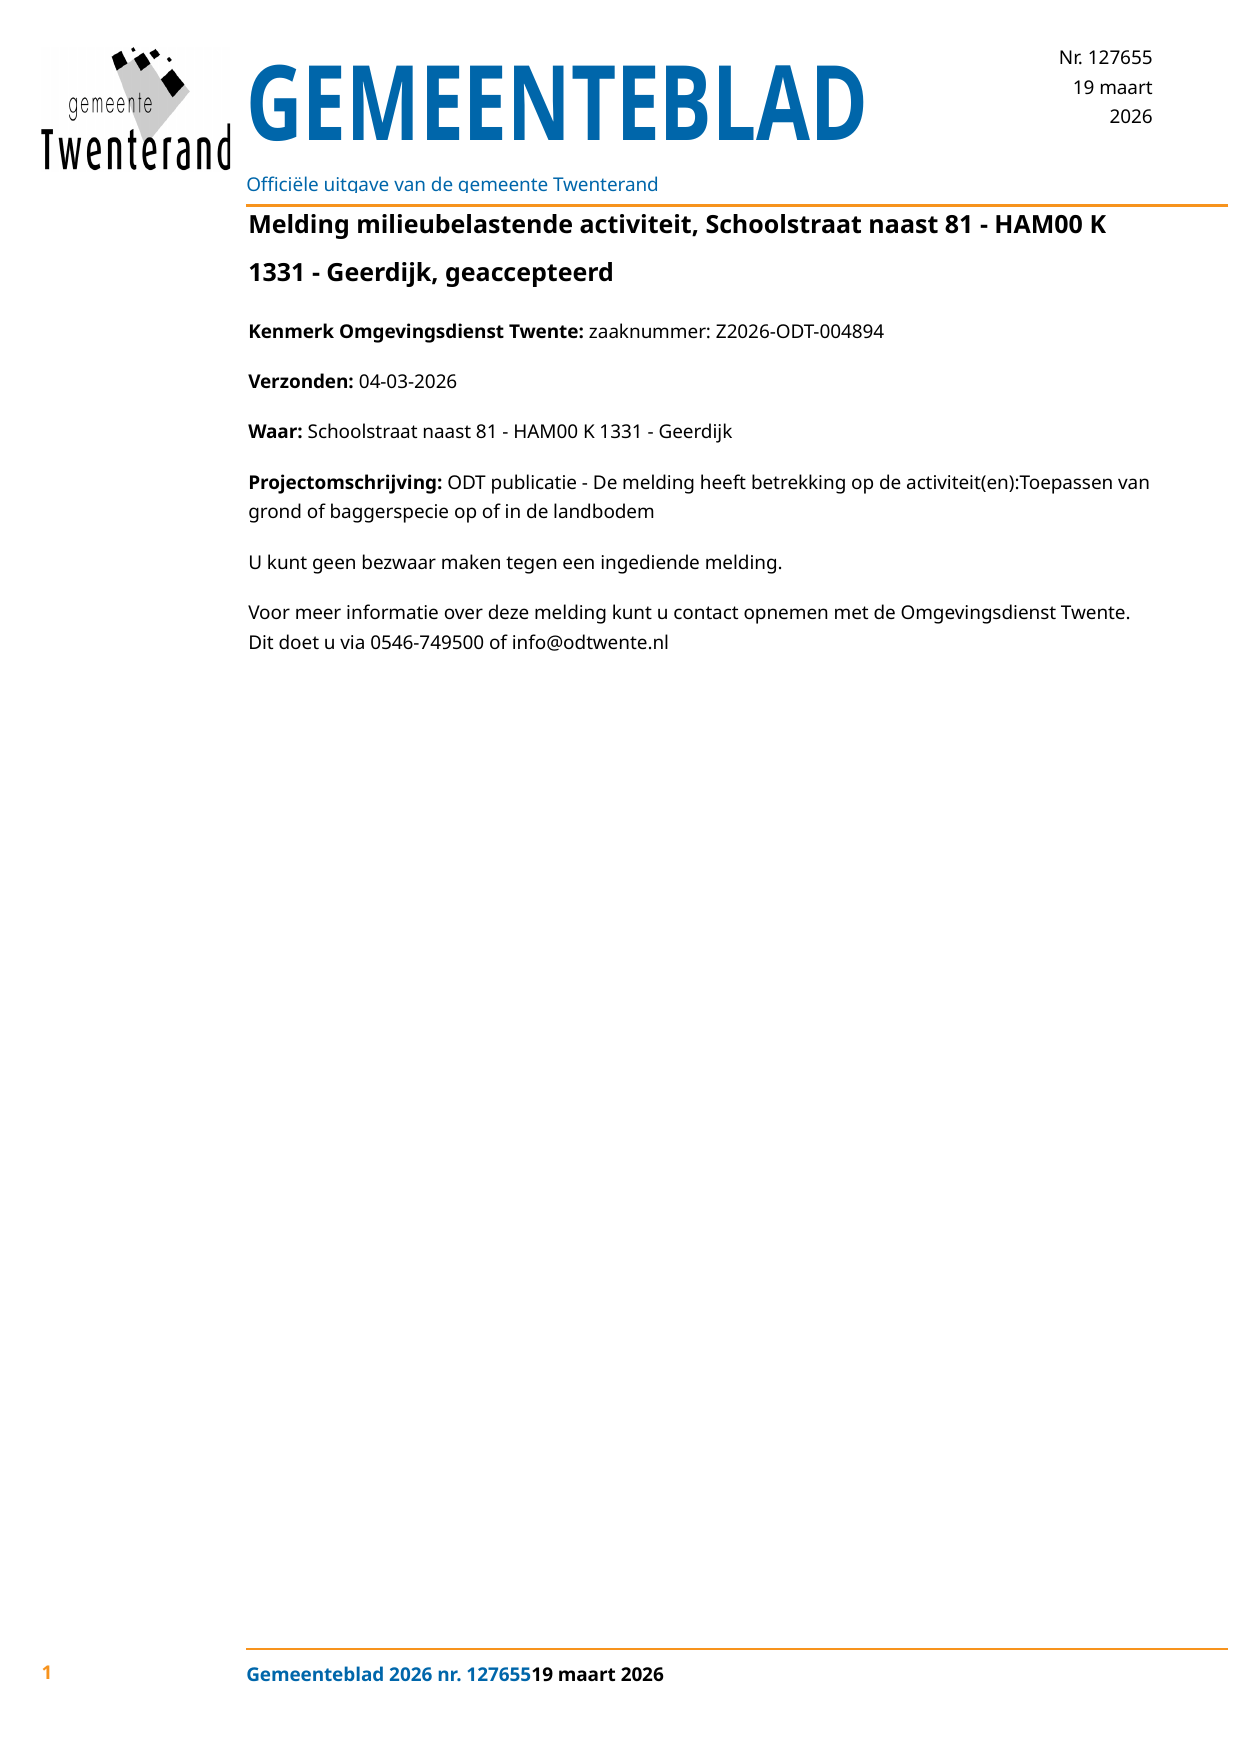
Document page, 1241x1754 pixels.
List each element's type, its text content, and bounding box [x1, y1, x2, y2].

text Kenmerk Omgevingsdienst Twente: zaaknummer: Z2026-ODT-004894 [248, 318, 1152, 344]
text Melding milieubelastende activiteit, Schoolstraat naast 81 - HAM00 K 1331 - Geerdijk, geaccepteerd [248, 207, 1152, 288]
text U kunt geen bezwaar maken tegen een ingediende melding. [248, 549, 1152, 575]
picture [41, 47, 231, 172]
text Verzonden: 04-03-2026 [248, 368, 1152, 394]
text Waar: Schoolstraat naast 81 - HAM00 K 1331 - Geerdijk [248, 419, 1152, 444]
text Projectomschrijving: ODT publicatie - De melding heeft betrekking op de activiteit(en):Toepassen van grond of baggerspecie op of in de landbodem [248, 469, 1152, 524]
text Voor meer informatie over deze melding kunt u contact opnemen met de Omgevingsdienst Twente. Dit doet u via 0546-749500 of info@odtwente.nl [248, 599, 1152, 655]
